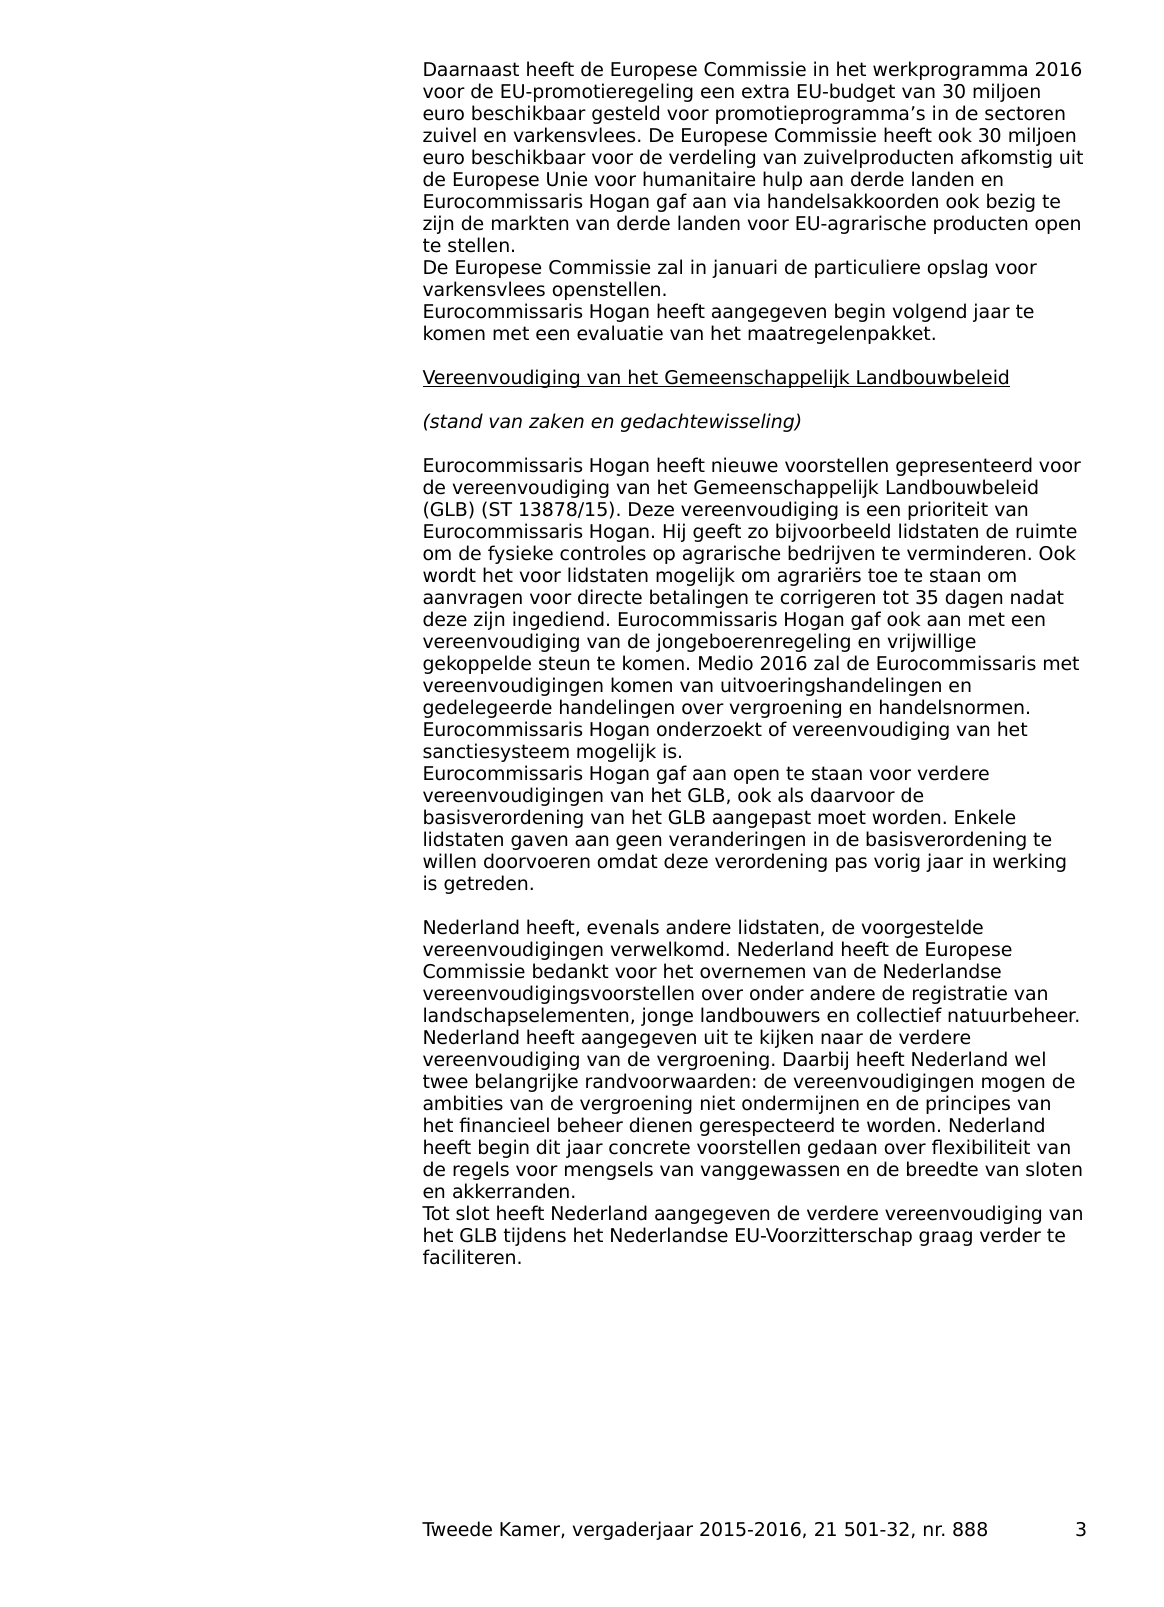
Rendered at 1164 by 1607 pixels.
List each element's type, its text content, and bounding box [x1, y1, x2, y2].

text Tot slot heeft Nederland aangegeven de verdere vereenvoudiging van het GLB tijdens het Nederlandse EU-Voorzitterschap graag verder te faciliteren. [422, 1203, 1087, 1269]
text Eurocommissaris Hogan heeft aangegeven begin volgend jaar te komen met een evaluatie van het maatregelenpakket. [422, 301, 1087, 345]
text Eurocommissaris Hogan gaf aan open te staan voor verdere vereenvoudigingen van het GLB, ook als daarvoor de basisverordening van het GLB aangepast moet worden. Enkele lidstaten gaven aan geen veranderingen in de basisverordening te willen doorvoeren omdat deze verordening pas vorig jaar in werking is getreden. [422, 763, 1087, 895]
text Daarnaast heeft de Europese Commissie in het werkprogramma 2016 voor de EU-promotieregeling een extra EU-budget van 30 miljoen euro beschikbaar gesteld voor promotieprogramma’s in de sectoren zuivel en varkensvlees. De Europese Commissie heeft ook 30 miljoen euro beschikbaar voor de verdeling van zuivelproducten afkomstig uit de Europese Unie voor humanitaire hulp aan derde landen en Eurocommissaris Hogan gaf aan via handelsakkoorden ook bezig te zijn de markten van derde landen voor EU-agrarische producten open te stellen. [422, 59, 1087, 257]
subtitle (stand van zaken en gedachtewisseling) [422, 411, 1087, 433]
text De Europese Commissie zal in januari de particuliere opslag voor varkensvlees openstellen. [422, 257, 1087, 301]
subtitle Vereenvoudiging van het Gemeenschappelijk Landbouwbeleid [422, 367, 1087, 389]
text Eurocommissaris Hogan heeft nieuwe voorstellen gepresenteerd voor de vereenvoudiging van het Gemeenschappelijk Landbouwbeleid (GLB) (ST 13878/15). Deze vereenvoudiging is een prioriteit van Eurocommissaris Hogan. Hij geeft zo bijvoorbeeld lidstaten de ruimte om de fysieke controles op agrarische bedrijven te verminderen. Ook wordt het voor lidstaten mogelijk om agrariërs toe te staan om aanvragen voor directe betalingen te corrigeren tot 35 dagen nadat deze zijn ingediend. Eurocommissaris Hogan gaf ook aan met een vereenvoudiging van de jongeboerenregeling en vrijwillige gekoppelde steun te komen. Medio 2016 zal de Eurocommissaris met vereenvoudigingen komen van uitvoeringshandelingen en gedelegeerde handelingen over vergroening en handelsnormen. Eurocommissaris Hogan onderzoekt of vereenvoudiging van het sanctiesysteem mogelijk is. [422, 455, 1087, 763]
text Nederland heeft, evenals andere lidstaten, de voorgestelde vereenvoudigingen verwelkomd. Nederland heeft de Europese Commissie bedankt voor het overnemen van de Nederlandse vereenvoudigingsvoorstellen over onder andere de registratie van landschapselementen, jonge landbouwers en collectief natuurbeheer. Nederland heeft aangegeven uit te kijken naar de verdere vereenvoudiging van de vergroening. Daarbij heeft Nederland wel twee belangrijke randvoorwaarden: de vereenvoudigingen mogen de ambities van de vergroening niet ondermijnen en de principes van het financieel beheer dienen gerespecteerd te worden. Nederland heeft begin dit jaar concrete voorstellen gedaan over flexibiliteit van de regels voor mengsels van vanggewassen en de breedte van sloten en akkerranden. [422, 917, 1087, 1203]
